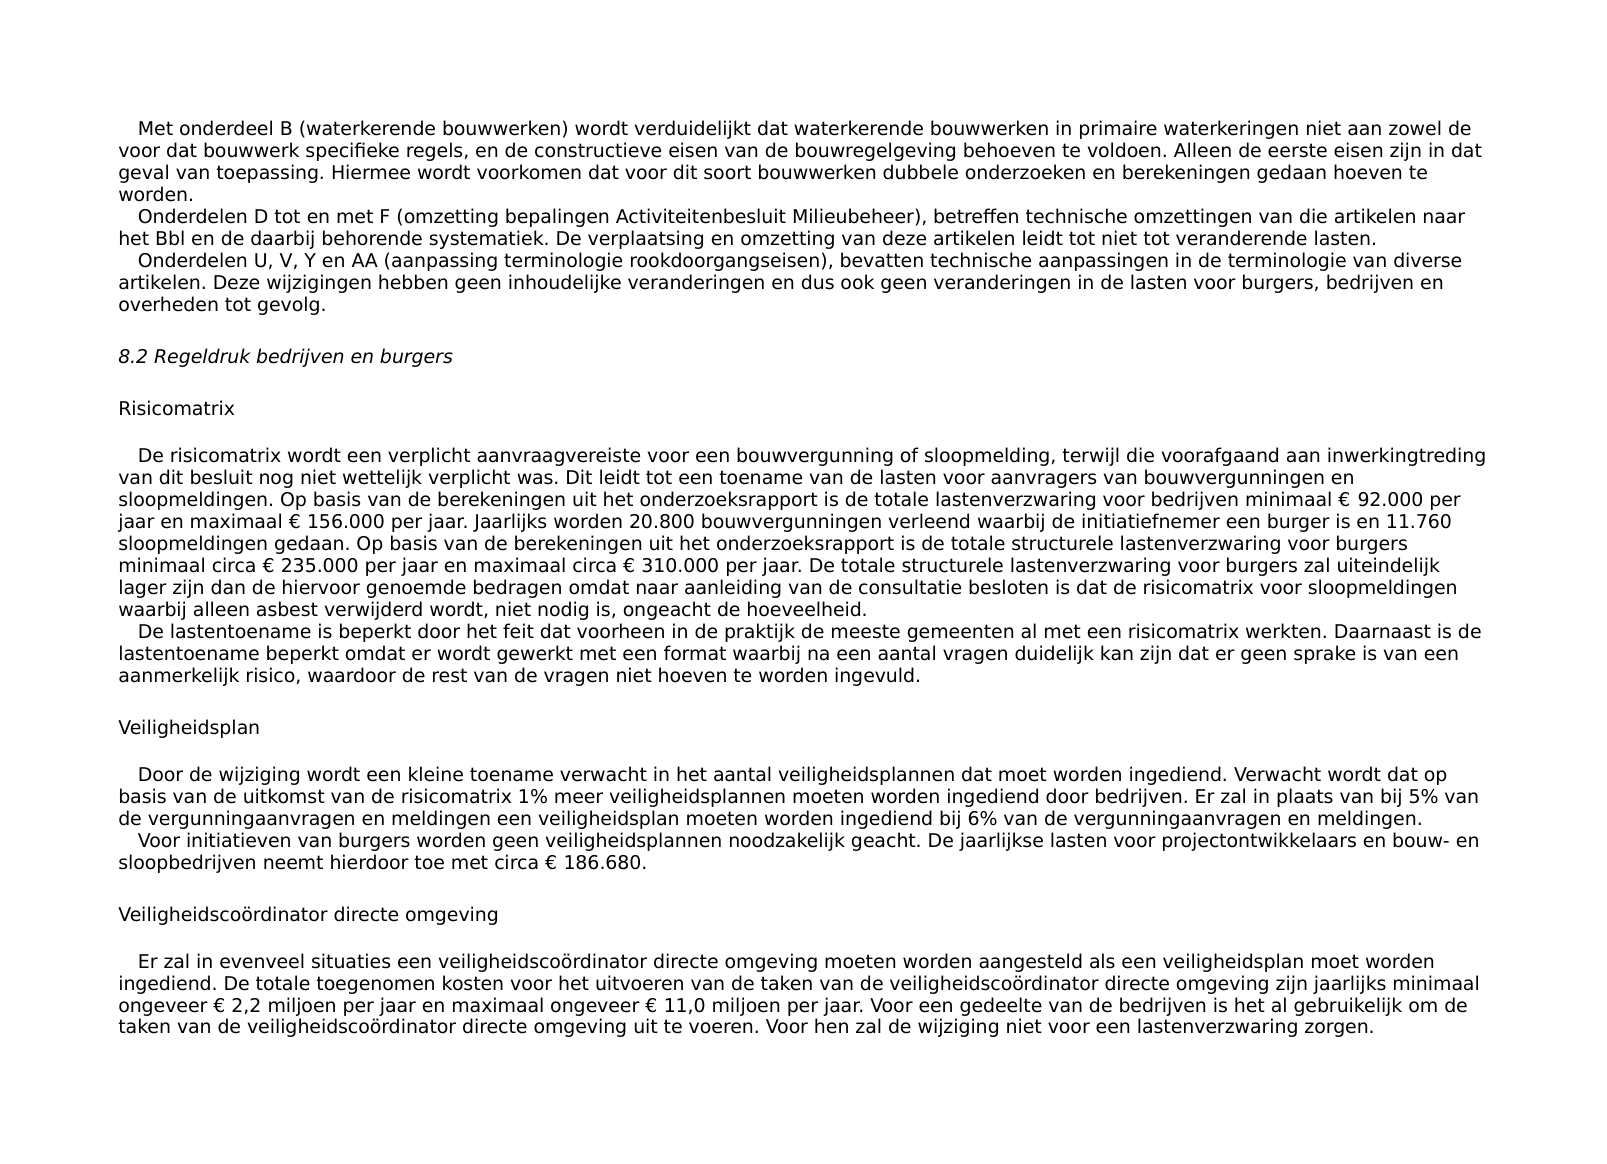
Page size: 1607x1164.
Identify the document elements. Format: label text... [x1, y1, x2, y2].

text Door de wijziging wordt een kleine toename verwacht in het aantal veiligheidsplannen dat moet worden ingediend. Verwacht wordt dat op basis van de uitkomst van de risicomatrix 1% meer veiligheidsplannen moeten worden ingediend door bedrijven. Er zal in plaats van bij 5% van de vergunningaanvragen en meldingen een veiligheidsplan moeten worden ingediend bij 6% van de vergunningaanvragen en meldingen. [118, 764, 1488, 829]
subtitle Veiligheidsplan [118, 717, 1488, 739]
text Voor initiatieven van burgers worden geen veiligheidsplannen noodzakelijk geacht. De jaarlijkse lasten voor projectontwikkelaars en bouw- en sloopbedrijven neemt hierdoor toe met circa € 186.680. [118, 829, 1488, 873]
text Er zal in evenveel situaties een veiligheidscoördinator directe omgeving moeten worden aangesteld als een veiligheidsplan moet worden ingediend. De totale toegenomen kosten voor het uitvoeren van de taken van de veiligheidscoördinator directe omgeving zijn jaarlijks minimaal ongeveer € 2,2 miljoen per jaar en maximaal ongeveer € 11,0 miljoen per jaar. Voor een gedeelte van de bedrijven is het al gebruikelijk om de taken van de veiligheidscoördinator directe omgeving uit te voeren. Voor hen zal de wijziging niet voor een lastenverzwaring zorgen. [118, 951, 1488, 1038]
subtitle Risicomatrix [118, 398, 1488, 420]
subtitle 8.2 Regeldruk bedrijven en burgers [118, 346, 1488, 368]
text Onderdelen D tot en met F (omzetting bepalingen Activiteitenbesluit Milieubeheer), betreffen technische omzettingen van die artikelen naar het Bbl en de daarbij behorende systematiek. De verplaatsing en omzetting van deze artikelen leidt tot niet tot veranderende lasten. [118, 206, 1488, 250]
text Met onderdeel B (waterkerende bouwwerken) wordt verduidelijkt dat waterkerende bouwwerken in primaire waterkeringen niet aan zowel de voor dat bouwwerk specifieke regels, en de constructieve eisen van de bouwregelgeving behoeven te voldoen. Alleen de eerste eisen zijn in dat geval van toepassing. Hiermee wordt voorkomen dat voor dit soort bouwwerken dubbele onderzoeken en berekeningen gedaan hoeven te worden. [118, 118, 1488, 206]
text De lastentoename is beperkt door het feit dat voorheen in de praktijk de meeste gemeenten al met een risicomatrix werkten. Daarnaast is de lastentoename beperkt omdat er wordt gewerkt met een format waarbij na een aantal vragen duidelijk kan zijn dat er geen sprake is van een aanmerkelijk risico, waardoor de rest van de vragen niet hoeven te worden ingevuld. [118, 621, 1488, 687]
text De risicomatrix wordt een verplicht aanvraagvereiste voor een bouwvergunning of sloopmelding, terwijl die voorafgaand aan inwerkingtreding van dit besluit nog niet wettelijk verplicht was. Dit leidt tot een toename van de lasten voor aanvragers van bouwvergunningen en sloopmeldingen. Op basis van de berekeningen uit het onderzoeksrapport is de totale lastenverzwaring voor bedrijven minimaal € 92.000 per jaar en maximaal € 156.000 per jaar. Jaarlijks worden 20.800 bouwvergunningen verleend waarbij de initiatiefnemer een burger is en 11.760 sloopmeldingen gedaan. Op basis van de berekeningen uit het onderzoeksrapport is de totale structurele lastenverzwaring voor burgers minimaal circa € 235.000 per jaar en maximaal circa € 310.000 per jaar. De totale structurele lastenverzwaring voor burgers zal uiteindelijk lager zijn dan de hiervoor genoemde bedragen omdat naar aanleiding van de consultatie besloten is dat de risicomatrix voor sloopmeldingen waarbij alleen asbest verwijderd wordt, niet nodig is, ongeacht de hoeveelheid. [118, 445, 1488, 621]
text Onderdelen U, V, Y en AA (aanpassing terminologie rookdoorgangseisen), bevatten technische aanpassingen in de terminologie van diverse artikelen. Deze wijzigingen hebben geen inhoudelijke veranderingen en dus ook geen veranderingen in de lasten voor burgers, bedrijven en overheden tot gevolg. [118, 250, 1488, 316]
subtitle Veiligheidscoördinator directe omgeving [118, 903, 1488, 926]
